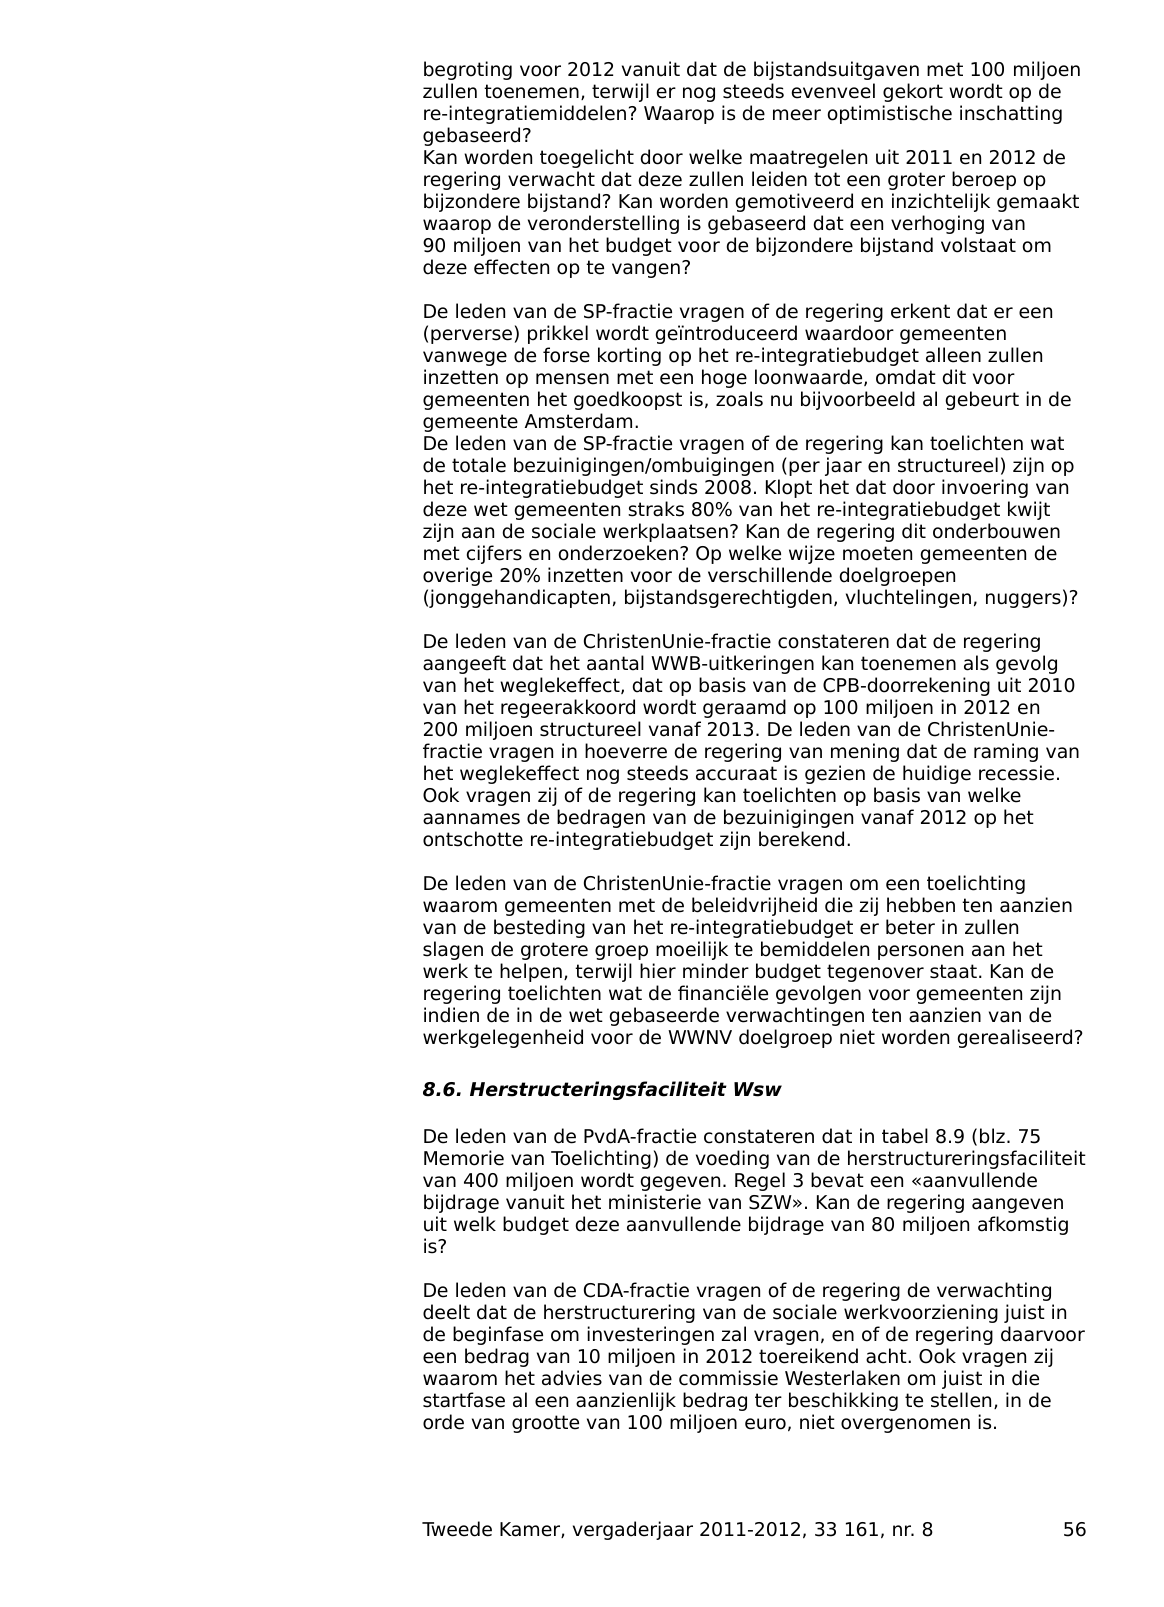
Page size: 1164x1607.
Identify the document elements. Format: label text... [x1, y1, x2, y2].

text De leden van de ChristenUnie-fractie constateren dat de regering aangeeft dat het aantal WWB-uitkeringen kan toenemen als gevolg van het weglekeffect, dat op basis van de CPB-doorrekening uit 2010 van het regeerakkoord wordt geraamd op 100 miljoen in 2012 en 200 miljoen structureel vanaf 2013. De leden van de ChristenUnie-fractie vragen in hoeverre de regering van mening dat de raming van het weglekeffect nog steeds accuraat is gezien de huidige recessie. Ook vragen zij of de regering kan toelichten op basis van welke aannames de bedragen van de bezuinigingen vanaf 2012 op het ontschotte re-integratiebudget zijn berekend. [422, 631, 1087, 851]
text begroting voor 2012 vanuit dat de bijstandsuitgaven met 100 miljoen zullen toenemen, terwijl er nog steeds evenveel gekort wordt op de re-integratiemiddelen? Waarop is de meer optimistische inschatting gebaseerd? [422, 59, 1087, 147]
text De leden van de CDA-fractie vragen of de regering de verwachting deelt dat de herstructurering van de sociale werkvoorziening juist in de beginfase om investeringen zal vragen, en of de regering daarvoor een bedrag van 10 miljoen in 2012 toereikend acht. Ook vragen zij waarom het advies van de commissie Westerlaken om juist in die startfase al een aanzienlijk bedrag ter beschikking te stellen, in de orde van grootte van 100 miljoen euro, niet overgenomen is. [422, 1280, 1087, 1434]
text De leden van de SP-fractie vragen of de regering erkent dat er een (perverse) prikkel wordt geïntroduceerd waardoor gemeenten vanwege de forse korting op het re-integratiebudget alleen zullen inzetten op mensen met een hoge loonwaarde, omdat dit voor gemeenten het goedkoopst is, zoals nu bijvoorbeeld al gebeurt in de gemeente Amsterdam. [422, 301, 1087, 433]
text De leden van de SP-fractie vragen of de regering kan toelichten wat de totale bezuinigingen/ombuigingen (per jaar en structureel) zijn op het re-integratiebudget sinds 2008. Klopt het dat door invoering van deze wet gemeenten straks 80% van het re-integratiebudget kwijt zijn aan de sociale werkplaatsen? Kan de regering dit onderbouwen met cijfers en onderzoeken? Op welke wijze moeten gemeenten de overige 20% inzetten voor de verschillende doelgroepen (jonggehandicapten, bijstandsgerechtigden, vluchtelingen, nuggers)? [422, 433, 1087, 609]
subtitle 8.6. Herstructeringsfaciliteit Wsw [422, 1079, 1087, 1101]
text Kan worden toegelicht door welke maatregelen uit 2011 en 2012 de regering verwacht dat deze zullen leiden tot een groter beroep op bijzondere bijstand? Kan worden gemotiveerd en inzichtelijk gemaakt waarop de veronderstelling is gebaseerd dat een verhoging van 90 miljoen van het budget voor de bijzondere bijstand volstaat om deze effecten op te vangen? [422, 147, 1087, 279]
text De leden van de PvdA-fractie constateren dat in tabel 8.9 (blz. 75 Memorie van Toelichting) de voeding van de herstructureringsfaciliteit van 400 miljoen wordt gegeven. Regel 3 bevat een «aanvullende bijdrage vanuit het ministerie van SZW». Kan de regering aangeven uit welk budget deze aanvullende bijdrage van 80 miljoen afkomstig is? [422, 1126, 1087, 1258]
text De leden van de ChristenUnie-fractie vragen om een toelichting waarom gemeenten met de beleidvrijheid die zij hebben ten aanzien van de besteding van het re-integratiebudget er beter in zullen slagen de grotere groep moeilijk te bemiddelen personen aan het werk te helpen, terwijl hier minder budget tegenover staat. Kan de regering toelichten wat de financiële gevolgen voor gemeenten zijn indien de in de wet gebaseerde verwachtingen ten aanzien van de werkgelegenheid voor de WWNV doelgroep niet worden gerealiseerd? [422, 873, 1087, 1049]
